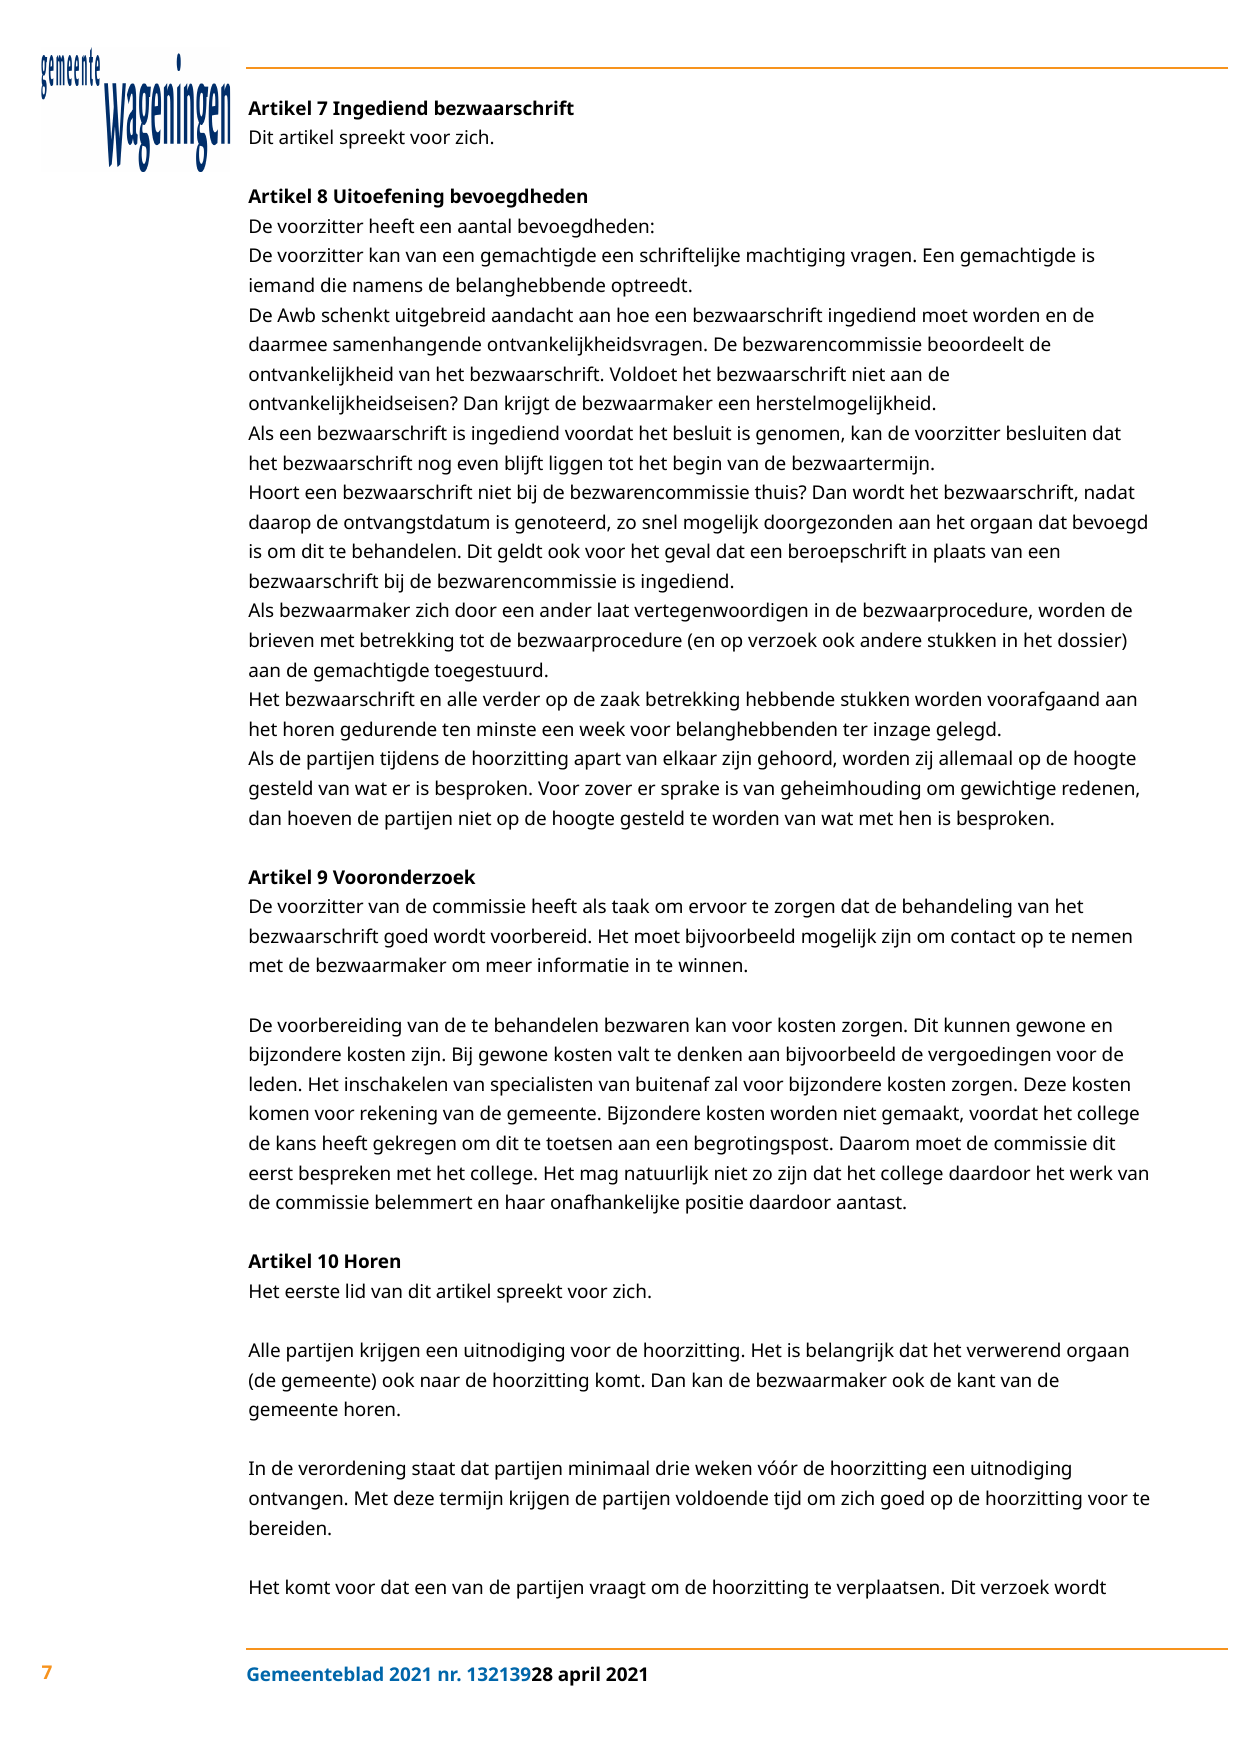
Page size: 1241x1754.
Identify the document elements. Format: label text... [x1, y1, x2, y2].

text De voorzitter van de commissie heeft als taak om ervoor te zorgen dat de behandeling van het bezwaarschrift goed wordt voorbereid. Het moet bijvoorbeeld mogelijk zijn om contact op te nemen met de bezwaarmaker om meer informatie in te winnen. [248, 893, 1152, 978]
text Als de partijen tijdens de hoorzitting apart van elkaar zijn gehoord, worden zij allemaal op de hoogte gesteld van wat er is besproken. Voor zover er sprake is van geheimhouding om gewichtige redenen, dan hoeven de partijen niet op de hoogte gesteld te worden van wat met hen is besproken. [248, 746, 1152, 831]
picture [41, 47, 231, 172]
text Artikel 7 Ingediend bezwaarschrift [248, 95, 1152, 121]
text Het bezwaarschrift en alle verder op de zaak betrekking hebbende stukken worden voorafgaand aan het horen gedurende ten minste een week voor belanghebbenden ter inzage gelegd. [248, 686, 1152, 742]
text Het komt voor dat een van de partijen vraagt om de hoorzitting te verplaatsen. Dit verzoek wordt [248, 1574, 1152, 1600]
text Artikel 9 Vooronderzoek [248, 864, 1152, 890]
text Als een bezwaarschrift is ingediend voordat het besluit is genomen, kan de voorzitter besluiten dat het bezwaarschrift nog even blijft liggen tot het begin van de bezwaartermijn. [248, 420, 1152, 476]
text De Awb schenkt uitgebreid aandacht aan hoe een bezwaarschrift ingediend moet worden en de daarmee samenhangende ontvankelijkheidsvragen. De bezwarencommissie beoordeelt de ontvankelijkheid van het bezwaarschrift. Voldoet het bezwaarschrift niet aan de ontvankelijkheidseisen? Dan krijgt de bezwaarmaker een herstelmogelijkheid. [248, 302, 1152, 416]
text Het eerste lid van dit artikel spreekt voor zich. [248, 1278, 1152, 1304]
text Alle partijen krijgen een uitnodiging voor de hoorzitting. Het is belangrijk dat het verwerend orgaan (de gemeente) ook naar de hoorzitting komt. Dan kan de bezwaarmaker ook de kant van de gemeente horen. [248, 1337, 1152, 1422]
text Als bezwaarmaker zich door een ander laat vertegenwoordigen in de bezwaarprocedure, worden de brieven met betrekking tot de bezwaarprocedure (en op verzoek ook andere stukken in het dossier) aan de gemachtigde toegestuurd. [248, 598, 1152, 683]
text Dit artikel spreekt voor zich. [248, 124, 1152, 150]
text De voorzitter kan van een gemachtigde een schriftelijke machtiging vragen. Een gemachtigde is iemand die namens de belanghebbende optreedt. [248, 243, 1152, 298]
text Artikel 8 Uitoefening bevoegdheden [248, 183, 1152, 209]
text De voorzitter heeft een aantal bevoegdheden: [248, 213, 1152, 239]
text In de verordening staat dat partijen minimaal drie weken vóór de hoorzitting een uitnodiging ontvangen. Met deze termijn krijgen de partijen voldoende tijd om zich goed op de hoorzitting voor te bereiden. [248, 1456, 1152, 1541]
text Hoort een bezwaarschrift niet bij de bezwarencommissie thuis? Dan wordt het bezwaarschrift, nadat daarop de ontvangstdatum is genoteerd, zo snel mogelijk doorgezonden aan het orgaan dat bevoegd is om dit te behandelen. Dit geldt ook voor het geval dat een beroepschrift in plaats van een bezwaarschrift bij de bezwarencommissie is ingediend. [248, 479, 1152, 594]
text Artikel 10 Horen [248, 1248, 1152, 1274]
text De voorbereiding van de te behandelen bezwaren kan voor kosten zorgen. Dit kunnen gewone en bijzondere kosten zijn. Bij gewone kosten valt te denken aan bijvoorbeeld de vergoedingen voor de leden. Het inschakelen van specialisten van buitenaf zal voor bijzondere kosten zorgen. Deze kosten komen voor rekening van de gemeente. Bijzondere kosten worden niet gemaakt, voordat het college de kans heeft gekregen om dit te toetsen aan een begrotingspost. Daarom moet de commissie dit eerst bespreken met het college. Het mag natuurlijk niet zo zijn dat het college daardoor het werk van de commissie belemmert en haar onafhankelijke positie daardoor aantast. [248, 1012, 1152, 1215]
